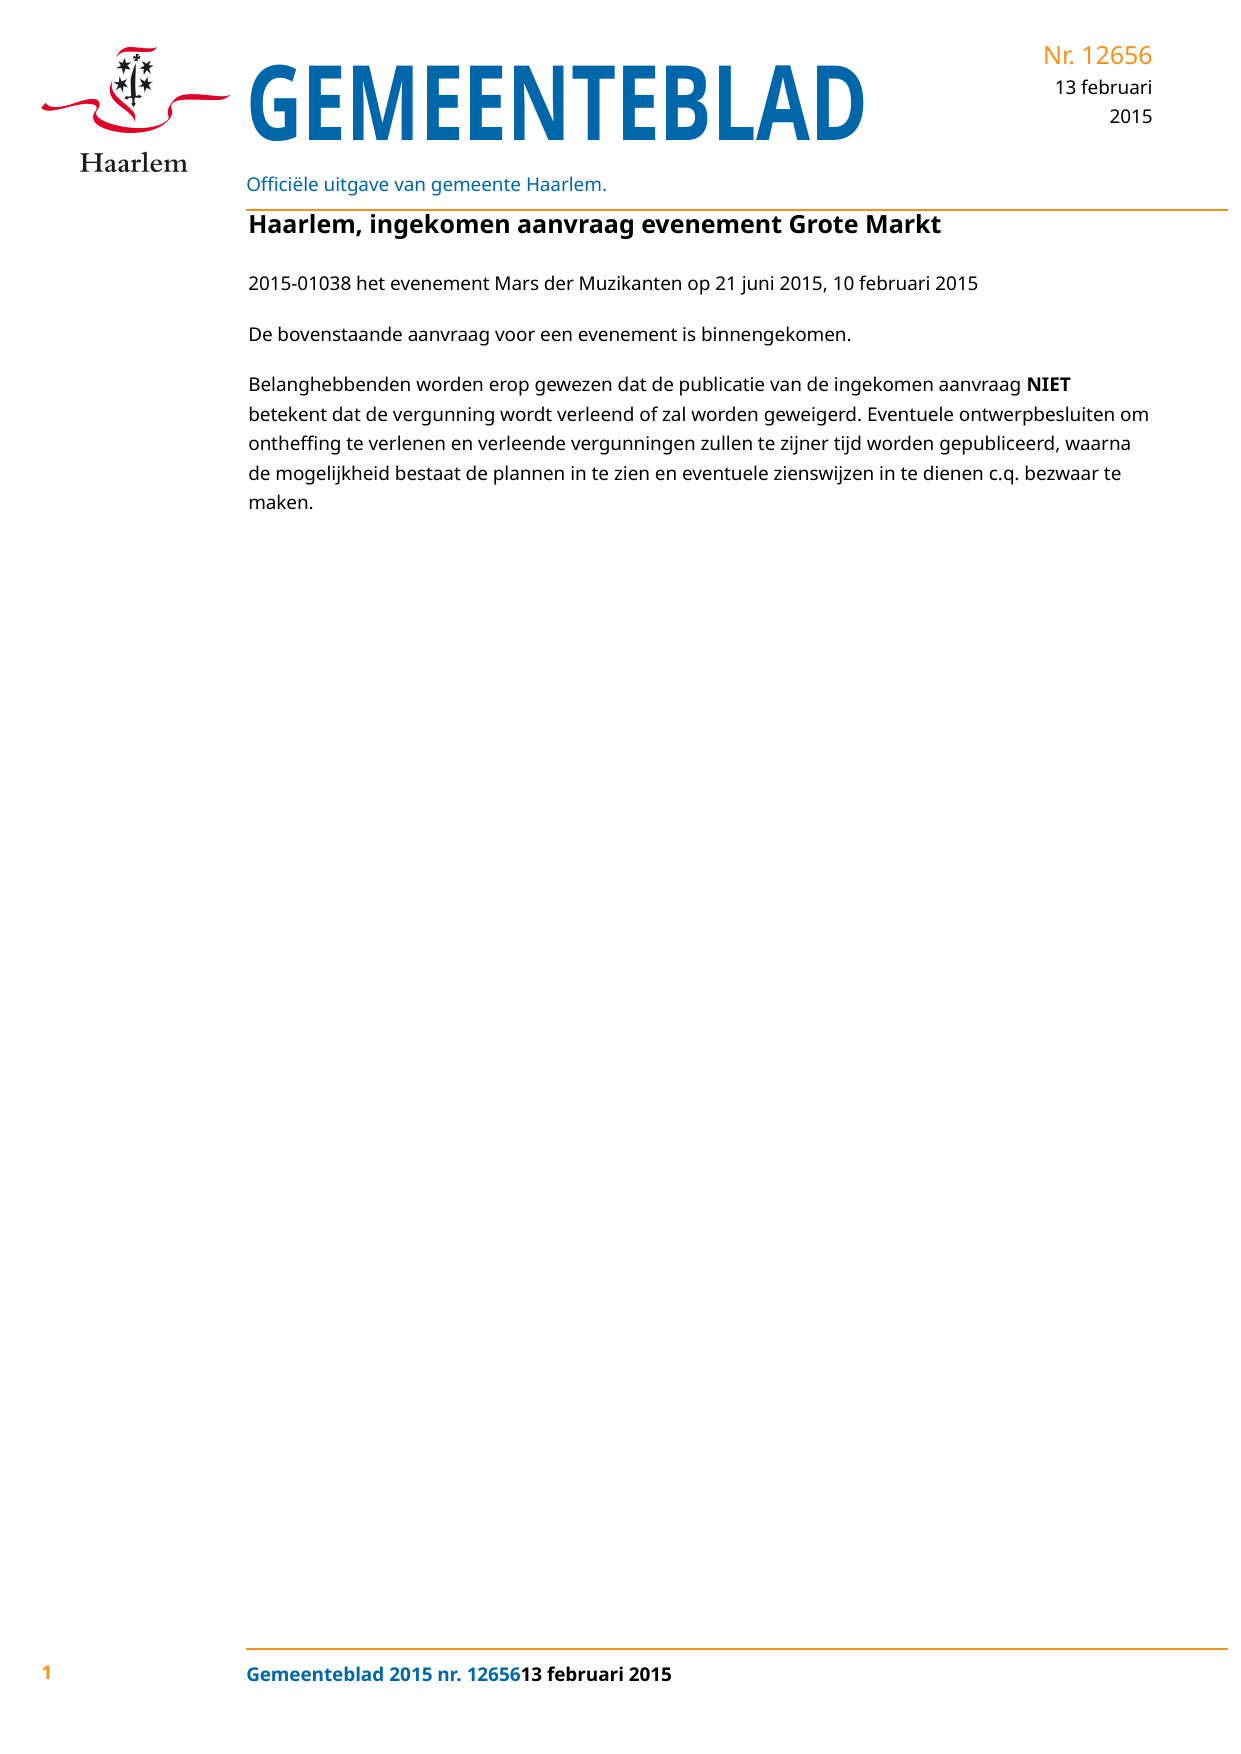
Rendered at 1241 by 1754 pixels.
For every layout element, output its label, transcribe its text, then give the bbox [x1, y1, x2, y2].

text De bovenstaande aanvraag voor een evenement is binnengekomen. [248, 321, 1152, 346]
text Haarlem, ingekomen aanvraag evenement Grote Markt [248, 211, 1152, 241]
text Belanghebbenden worden erop gewezen dat de publicatie van de ingekomen aanvraag NIET betekent dat de vergunning wordt verleend of zal worden geweigerd. Eventuele ontwerpbesluiten om ontheffing te verlenen en verleende vergunningen zullen te zijner tijd worden gepubliceerd, waarna de mogelijkheid bestaat de plannen in te zien en eventuele zienswijzen in te dienen c.q. bezwaar te maken. [248, 371, 1152, 515]
picture [41, 47, 231, 172]
text 2015-01038 het evenement Mars der Muzikanten op 21 juni 2015, 10 februari 2015 [248, 270, 1152, 296]
